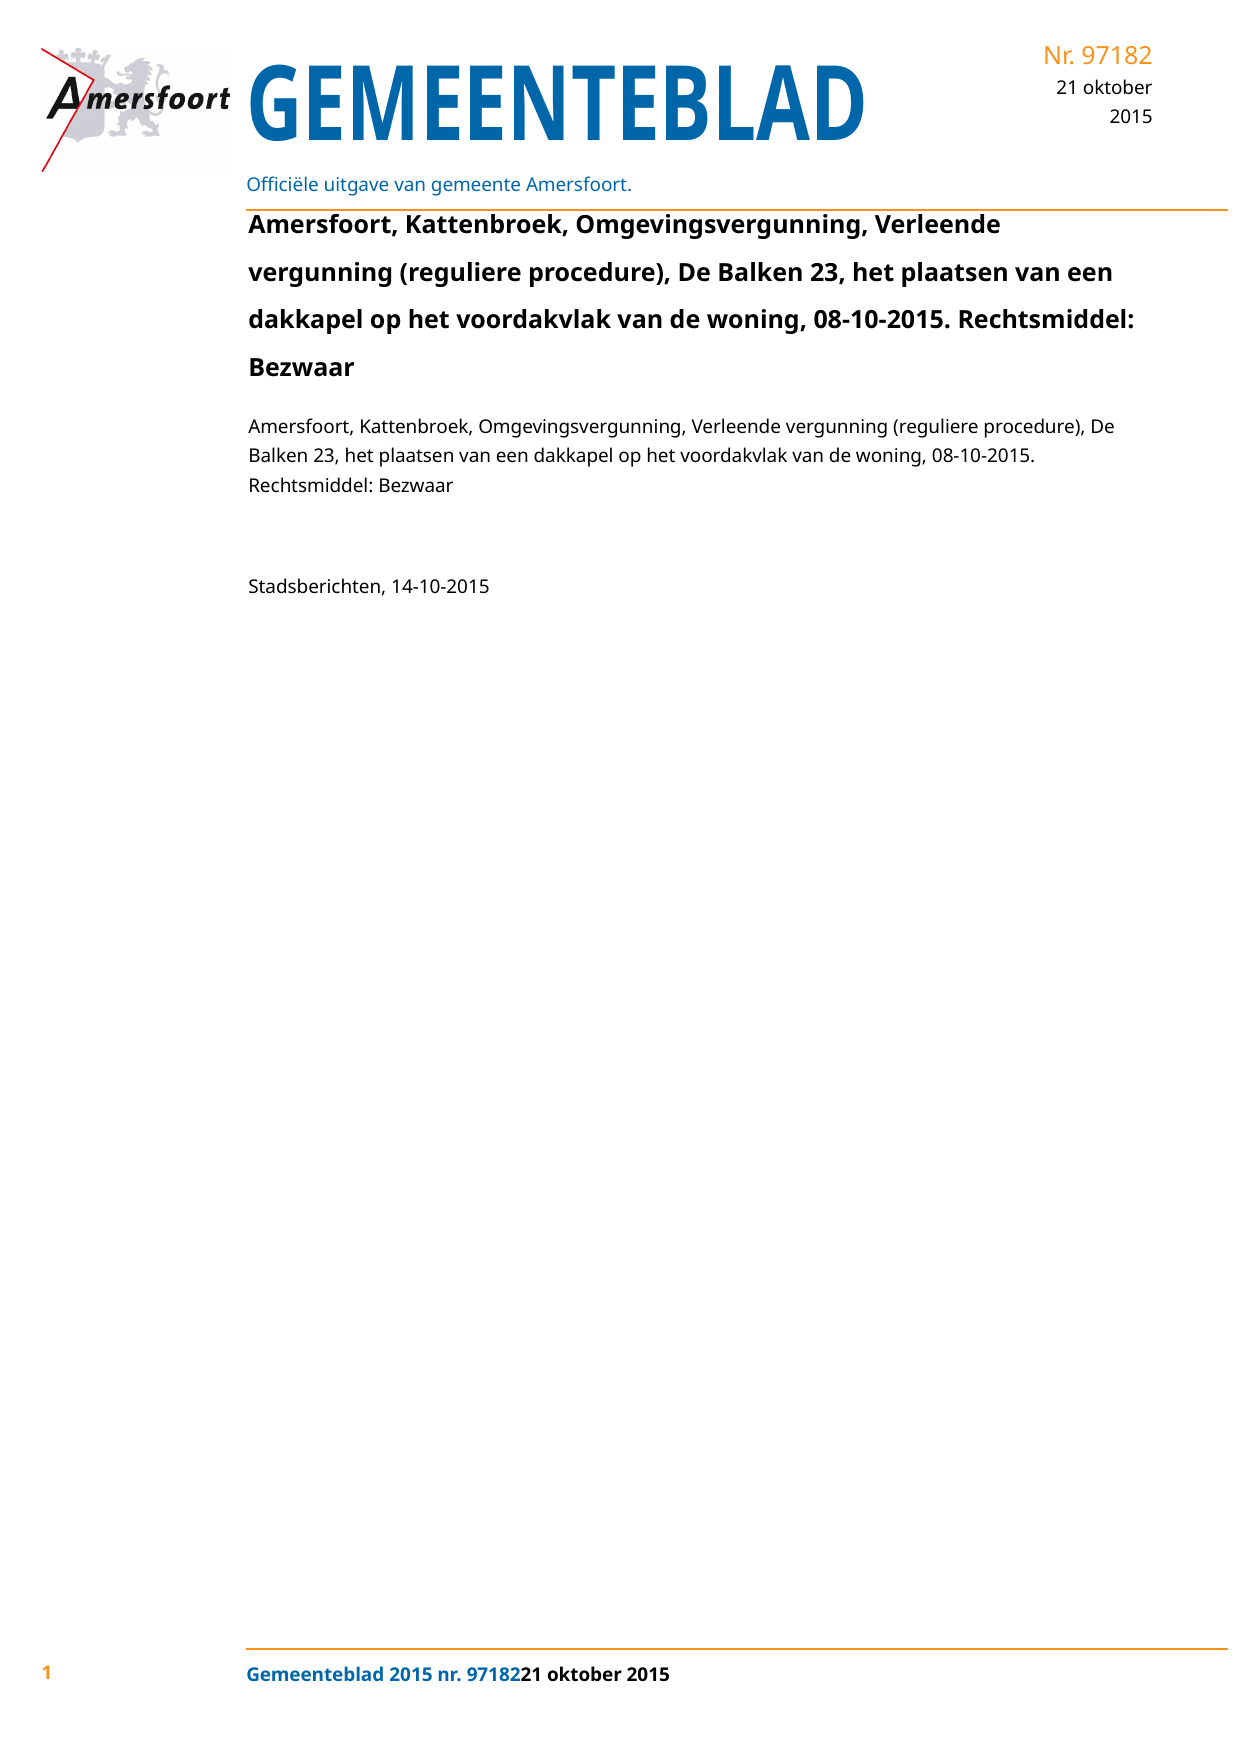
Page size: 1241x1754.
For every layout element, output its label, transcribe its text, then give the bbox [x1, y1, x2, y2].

text Amersfoort, Kattenbroek, Omgevingsvergunning, Verleende vergunning (reguliere procedure), De Balken 23, het plaatsen van een dakkapel op het voordakvlak van de woning, 08-10-2015. Rechtsmiddel: Bezwaar [248, 413, 1152, 498]
picture [41, 47, 231, 172]
text Stadsberichten, 14-10-2015 [248, 573, 1152, 599]
text Amersfoort, Kattenbroek, Omgevingsvergunning, Verleende vergunning (reguliere procedure), De Balken 23, het plaatsen van een dakkapel op het voordakvlak van de woning, 08-10-2015. Rechtsmiddel: Bezwaar [248, 211, 1152, 384]
